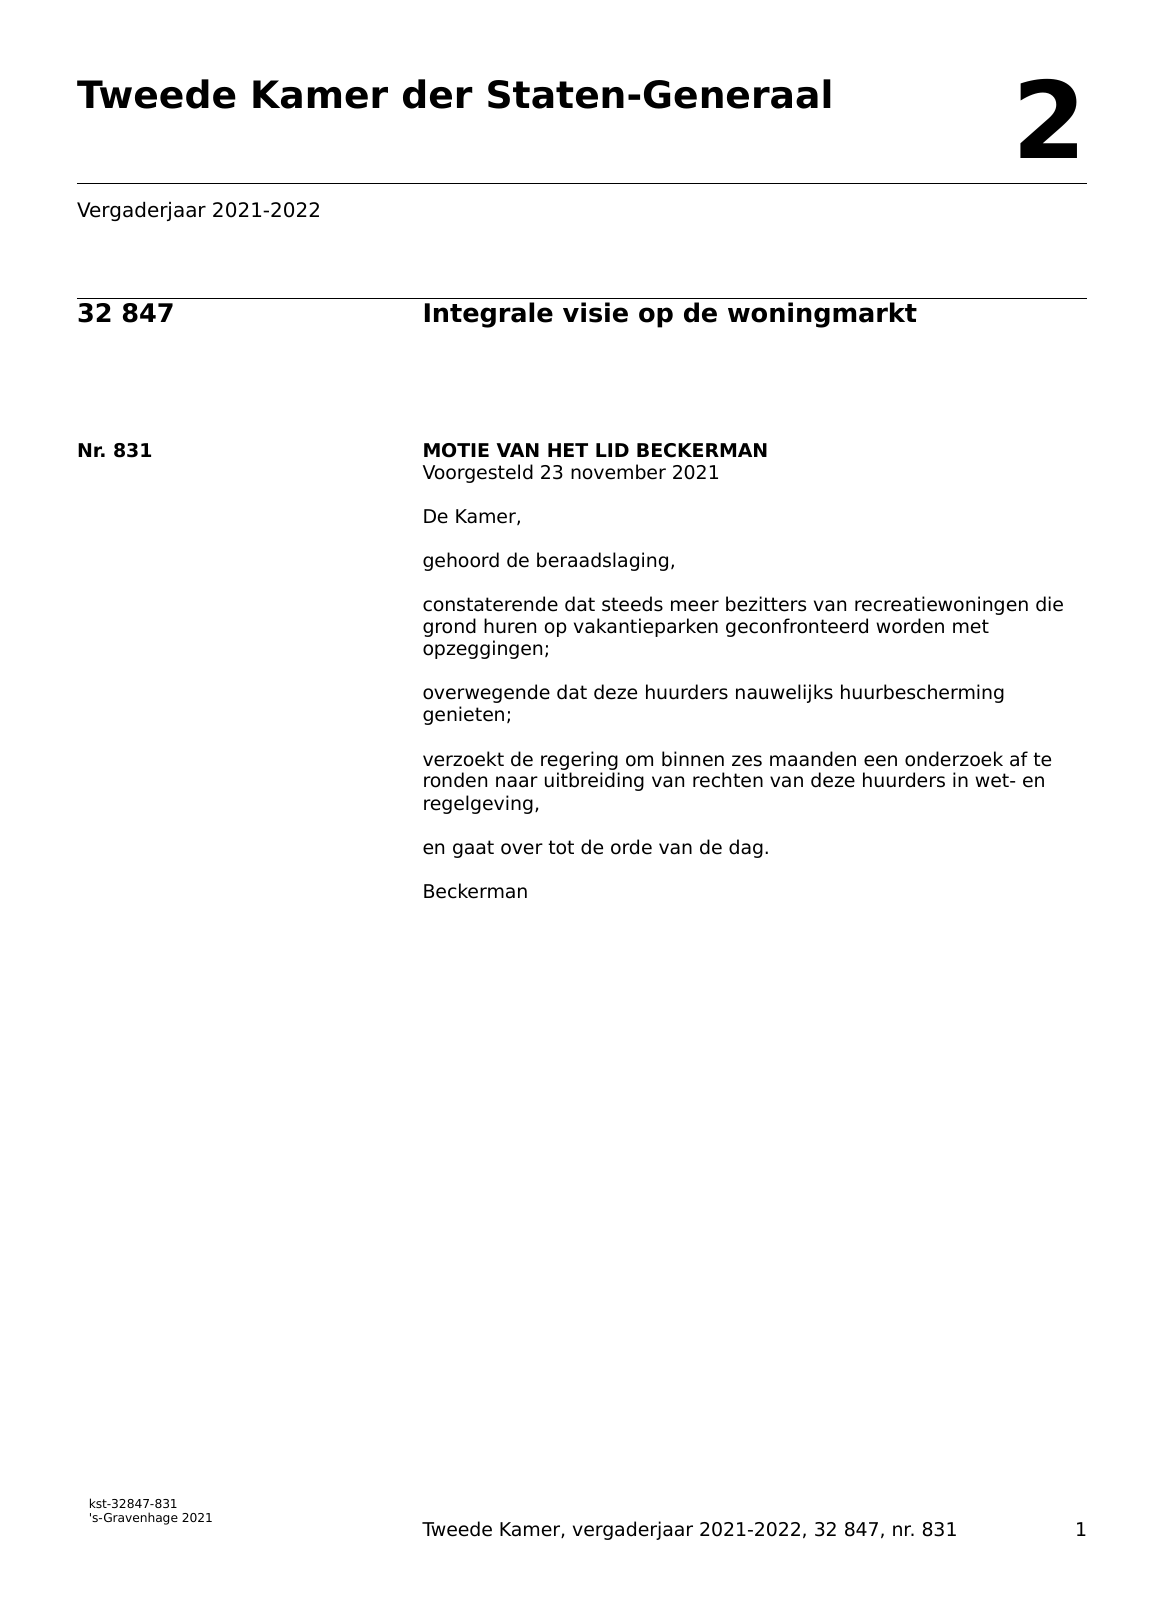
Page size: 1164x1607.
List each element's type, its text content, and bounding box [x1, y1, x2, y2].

text Voorgesteld 23 november 2021 [422, 462, 1087, 484]
text Beckerman [422, 881, 1087, 903]
text kst-32847-831 [88, 1497, 323, 1511]
text verzoekt de regering om binnen zes maanden een onderzoek af te ronden naar uitbreiding van rechten van deze huurders in wet- en regelgeving, [422, 748, 1087, 814]
table_header Tweede Kamer der Staten-Generaal [77, 59, 886, 183]
text en gaat over tot de orde van de dag. [422, 837, 1087, 858]
table_header 2 [886, 59, 1087, 183]
subtitle 32 847 Integrale visie op de woningmarkt [77, 299, 1087, 329]
text 's-Gravenhage 2021 [88, 1511, 323, 1525]
text overwegende dat deze huurders nauwelijks huurbescherming genieten; [422, 682, 1087, 726]
text constaterende dat steeds meer bezitters van recreatiewoningen die grond huren op vakantieparken geconfronteerd worden met opzeggingen; [422, 594, 1087, 660]
text De Kamer, [422, 506, 1087, 528]
table_cell Vergaderjaar 2021-2022 [77, 184, 1087, 298]
text gehoord de beraadslaging, [422, 550, 1087, 572]
subtitle Nr. 831 MOTIE VAN HET LID BECKERMAN [77, 440, 1087, 462]
